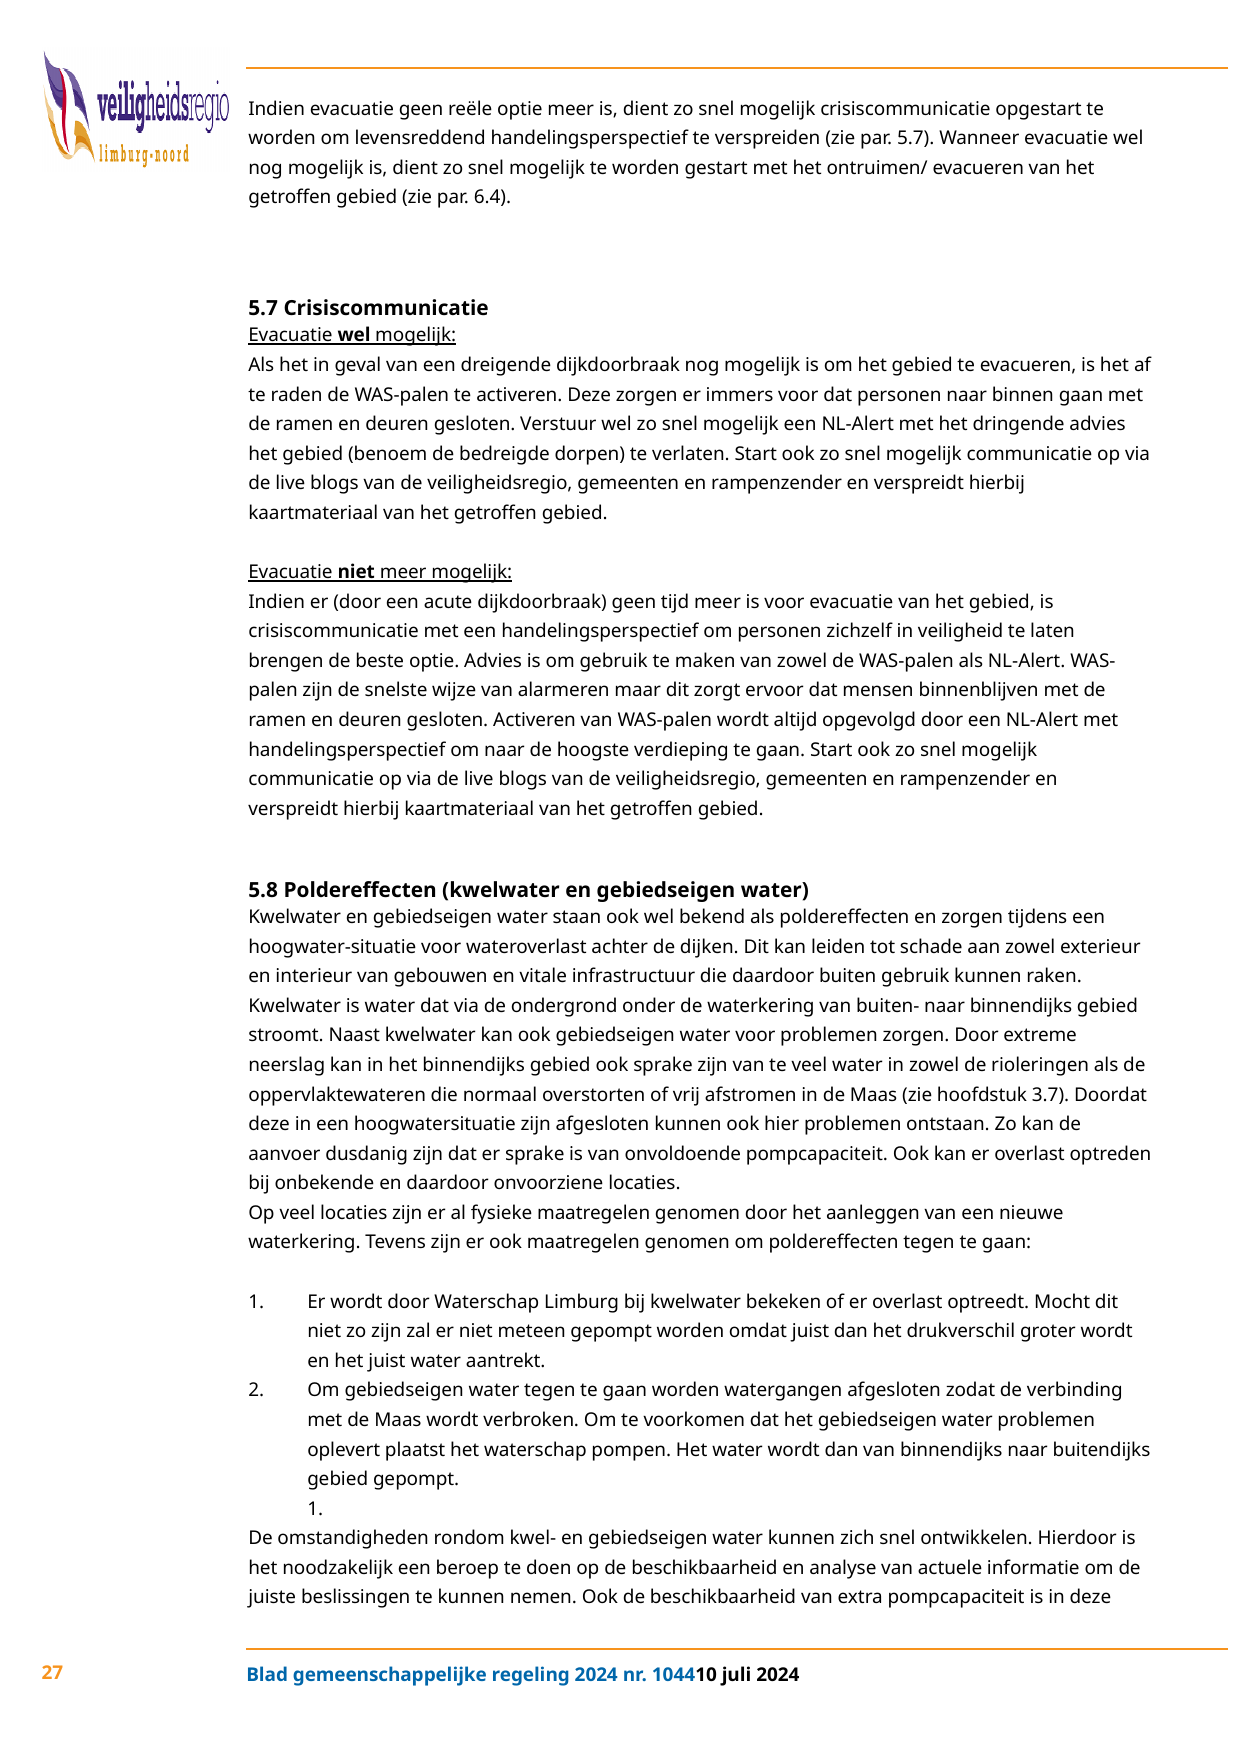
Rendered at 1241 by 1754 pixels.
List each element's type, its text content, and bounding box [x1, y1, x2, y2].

text Indien evacuatie geen reële optie meer is, dient zo snel mogelijk crisiscommunicatie opgestart te worden om levensreddend handelingsperspectief te verspreiden (zie par. 5.7). Wanneer evacuatie wel nog mogelijk is, dient zo snel mogelijk te worden gestart met het ontruimen/ evacueren van het getroffen gebied (zie par. 6.4). [248, 95, 1152, 209]
text Evacuatie niet meer mogelijk: [248, 558, 1152, 584]
text 5.8 Poldereffecten (kwelwater en gebiedseigen water) [248, 875, 1152, 903]
text De omstandigheden rondom kwel- en gebiedseigen water kunnen zich snel ontwikkelen. Hierdoor is het noodzakelijk een beroep te doen op de beschikbaarheid en analyse van actuele informatie om de juiste beslissingen te kunnen nemen. Ook de beschikbaarheid van extra pompcapaciteit is in deze [248, 1524, 1152, 1609]
text Als het in geval van een dreigende dijkdoorbraak nog mogelijk is om het gebied te evacueren, is het af te raden de WAS-palen te activeren. Deze zorgen er immers voor dat personen naar binnen gaan met de ramen en deuren gesloten. Verstuur wel zo snel mogelijk een NL-Alert met het dringende advies het gebied (benoem de bedreigde dorpen) te verlaten. Start ook zo snel mogelijk communicatie op via de live blogs van de veiligheidsregio, gemeenten en rampenzender en verspreidt hierbij kaartmateriaal van het getroffen gebied. [248, 351, 1152, 525]
text Indien er (door een acute dijkdoorbraak) geen tijd meer is voor evacuatie van het gebied, is crisiscommunicatie met een handelingsperspectief om personen zichzelf in veiligheid te laten brengen de beste optie. Advies is om gebruik te maken van zowel de WAS-palen als NL-Alert. WAS-palen zijn de snelste wijze van alarmeren maar dit zorgt ervoor dat mensen binnenblijven met de ramen en deuren gesloten. Activeren van WAS-palen wordt altijd opgevolgd door een NL-Alert met handelingsperspectief om naar de hoogste verdieping te gaan. Start ook zo snel mogelijk communicatie op via de live blogs van de veiligheidsregio, gemeenten en rampenzender en verspreidt hierbij kaartmateriaal van het getroffen gebied. [248, 588, 1152, 821]
picture [41, 47, 231, 172]
text Kwelwater en gebiedseigen water staan ook wel bekend als poldereffecten en zorgen tijdens een hoogwater-situatie voor wateroverlast achter de dijken. Dit kan leiden tot schade aan zowel exterieur en interieur van gebouwen en vitale infrastructuur die daardoor buiten gebruik kunnen raken. Kwelwater is water dat via de ondergrond onder de waterkering van buiten- naar binnendijks gebied stroomt. Naast kwelwater kan ook gebiedseigen water voor problemen zorgen. Door extreme neerslag kan in het binnendijks gebied ook sprake zijn van te veel water in zowel de rioleringen als de oppervlaktewateren die normaal overstorten of vrij afstromen in de Maas (zie hoofdstuk 3.7). Doordat deze in een hoogwatersituatie zijn afgesloten kunnen ook hier problemen ontstaan. Zo kan de aanvoer dusdanig zijn dat er sprake is van onvoldoende pompcapaciteit. Ook kan er overlast optreden bij onbekende en daardoor onvoorziene locaties. [248, 903, 1152, 1195]
text 5.7 Crisiscommunicatie [248, 293, 1152, 322]
list Er wordt door Waterschap Limburg bij kwelwater bekeken of er overlast optreedt. Mocht dit niet zo zijn zal er niet meteen gepompt worden omdat juist dan het drukverschil groter wordt en het juist water aantrekt. [248, 1288, 1152, 1373]
text Op veel locaties zijn er al fysieke maatregelen genomen door het aanleggen van een nieuwe waterkering. Tevens zijn er ook maatregelen genomen om poldereffecten tegen te gaan: [248, 1199, 1152, 1254]
text Evacuatie wel mogelijk: [248, 322, 1152, 347]
list Om gebiedseigen water tegen te gaan worden watergangen afgesloten zodat de verbinding met de Maas wordt verbroken. Om te voorkomen dat het gebiedseigen water problemen oplevert plaatst het waterschap pompen. Het water wordt dan van binnendijks naar buitendijks gebied gepompt. [248, 1377, 1152, 1491]
